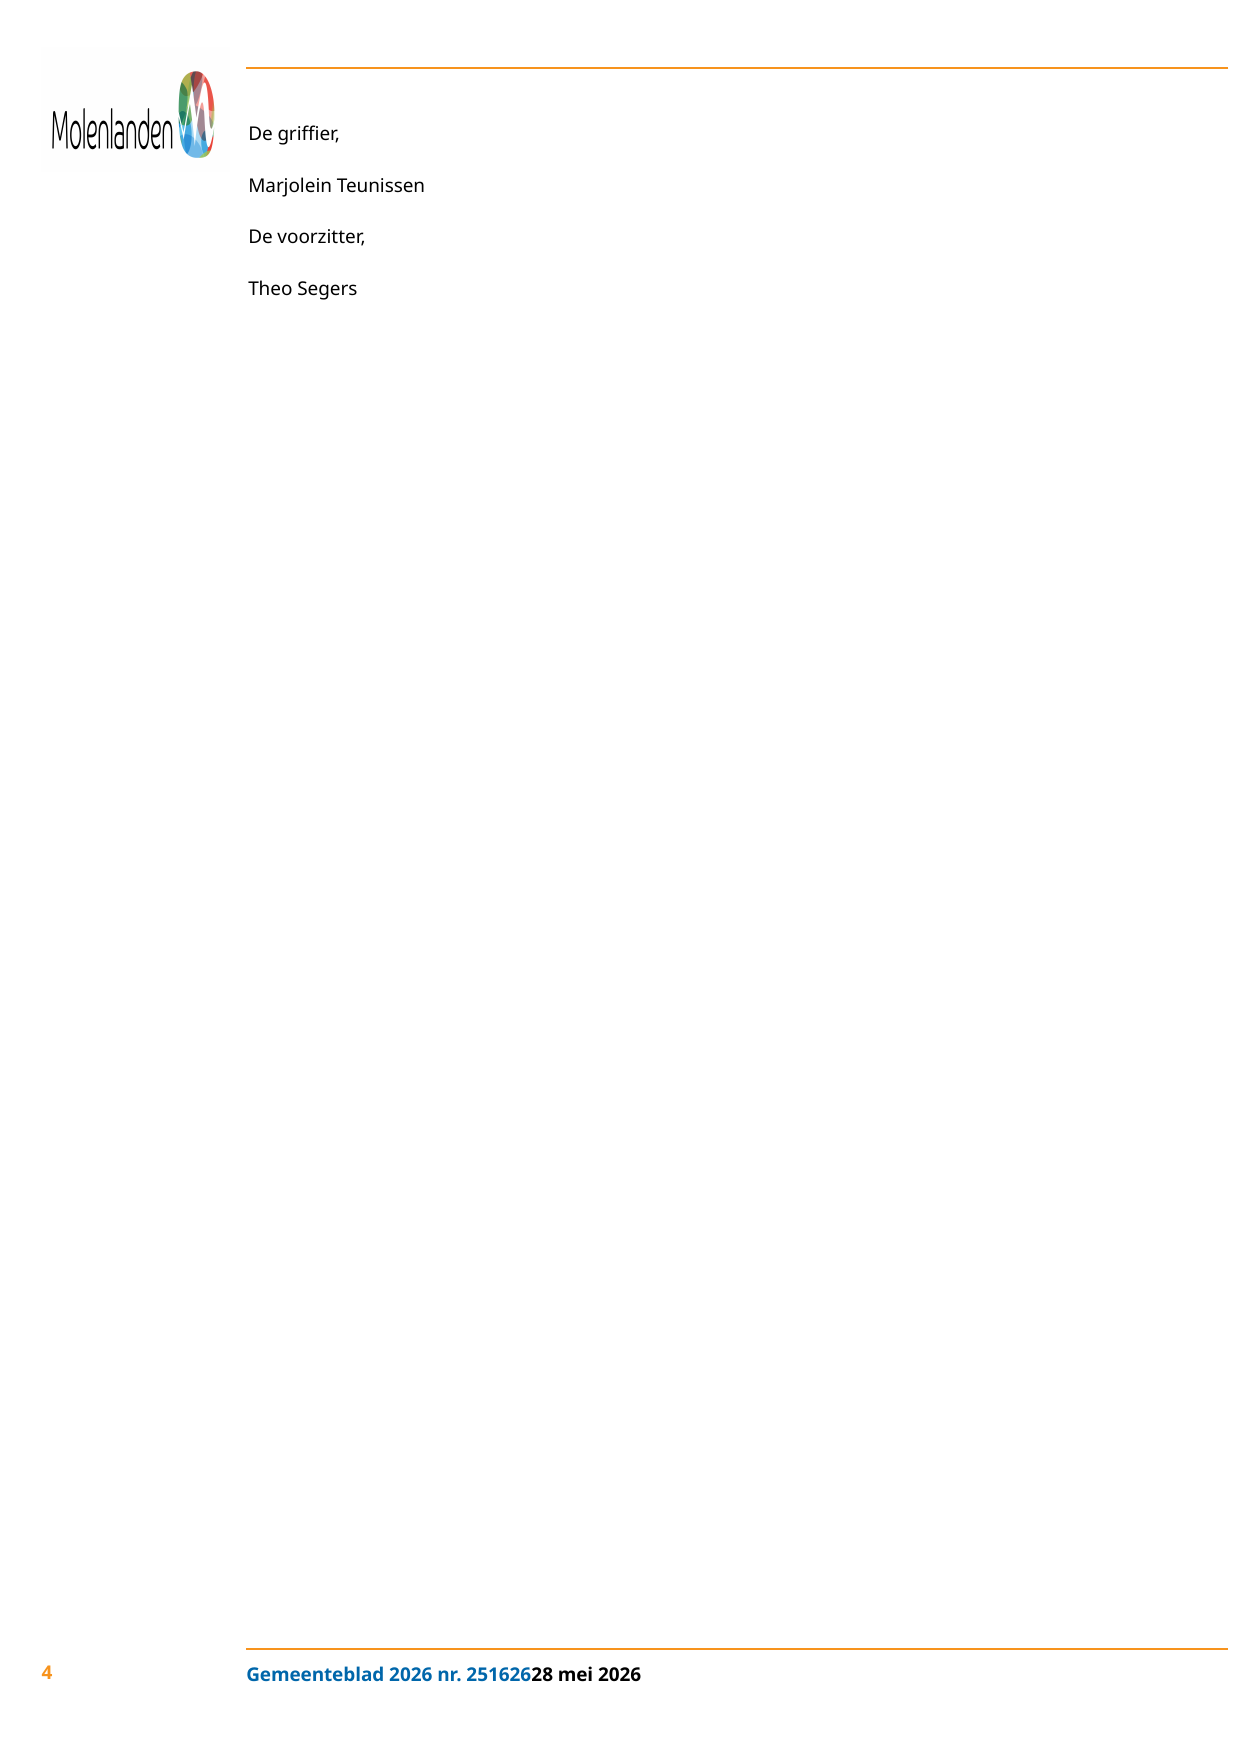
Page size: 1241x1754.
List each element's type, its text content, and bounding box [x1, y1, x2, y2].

text Theo Segers [248, 275, 1152, 301]
picture [41, 47, 231, 172]
text De griffier, [248, 121, 1152, 146]
text De voorzitter, [248, 223, 1152, 249]
text Marjolein Teunissen [248, 172, 1152, 198]
